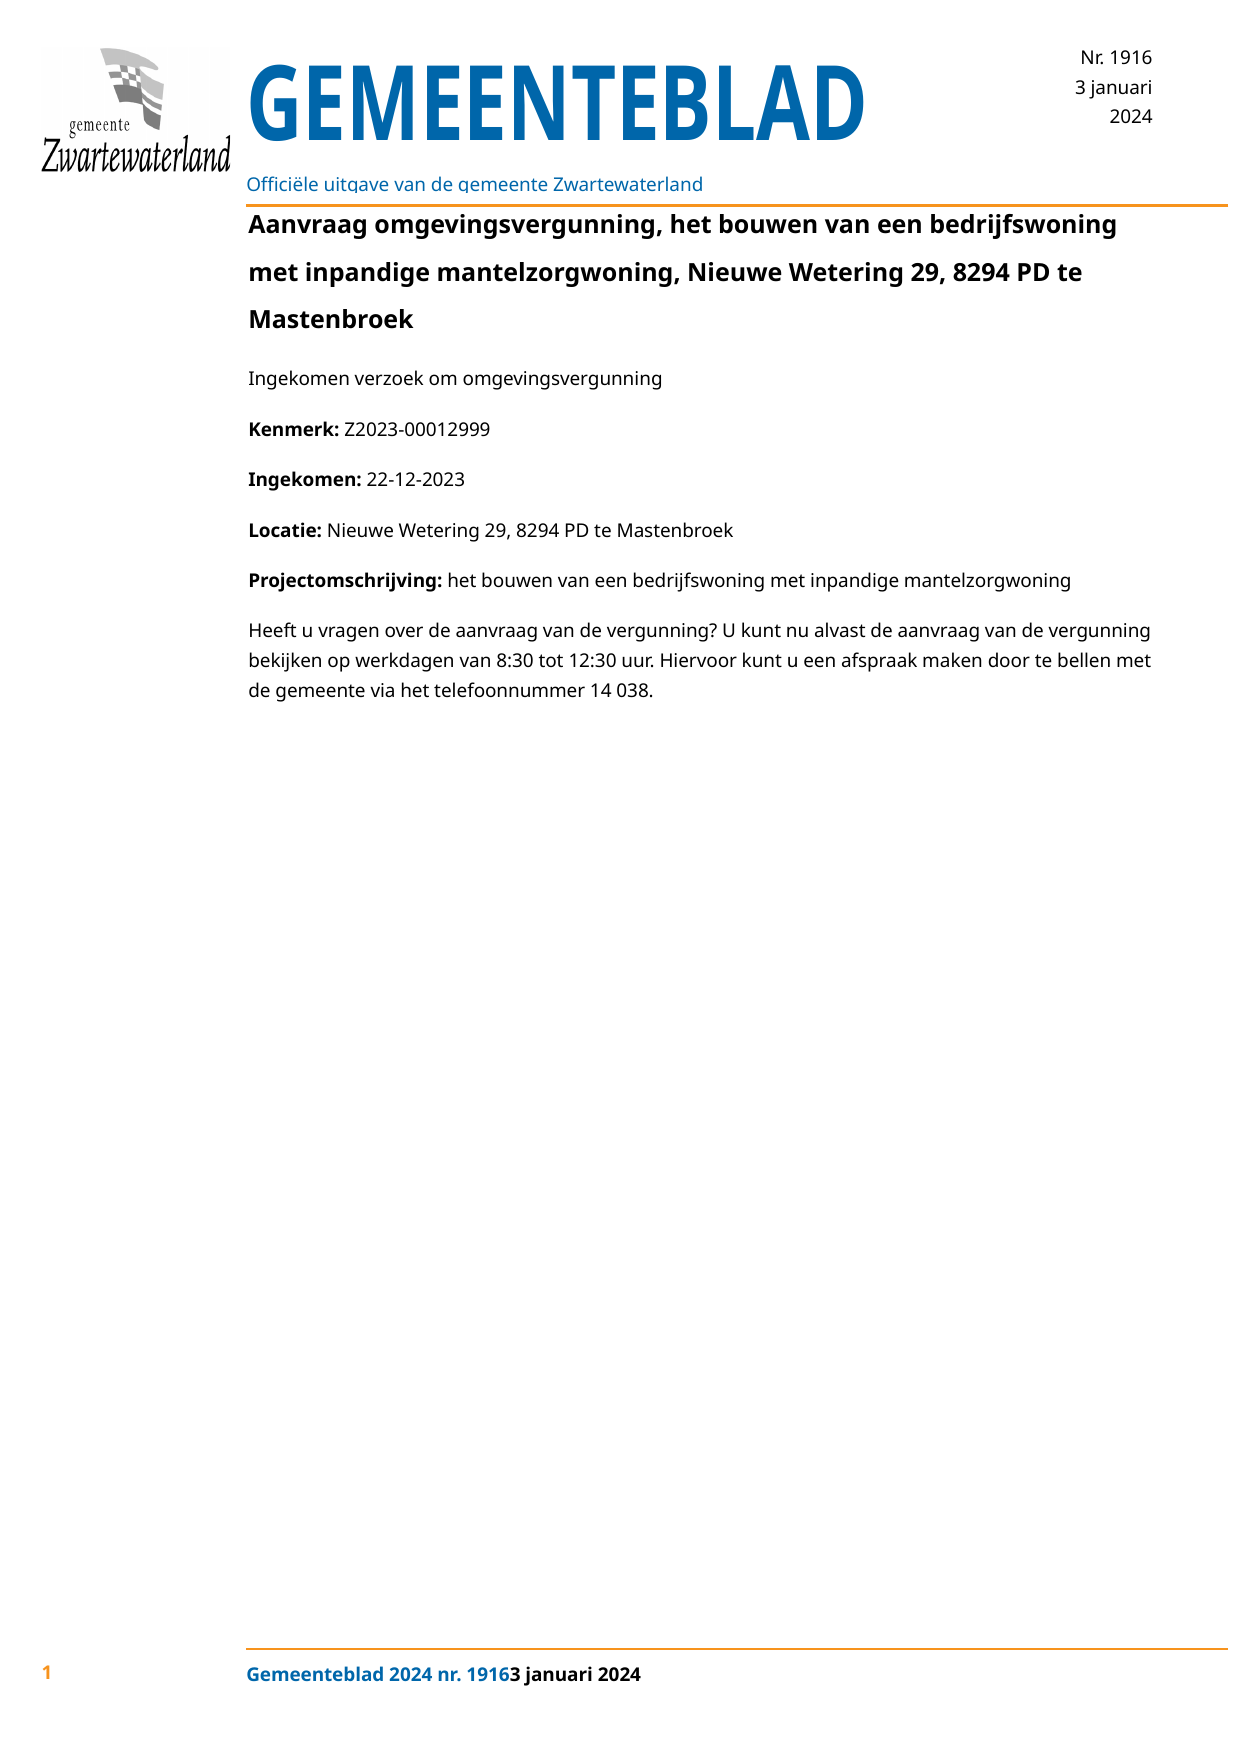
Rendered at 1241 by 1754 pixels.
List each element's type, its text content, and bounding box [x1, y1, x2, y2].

text Projectomschrijving: het bouwen van een bedrijfswoning met inpandige mantelzorgwoning [248, 567, 1152, 593]
text Ingekomen verzoek om omgevingsvergunning [248, 366, 1152, 391]
picture [41, 47, 231, 172]
text Aanvraag omgevingsvergunning, het bouwen van een bedrijfswoning met inpandige mantelzorgwoning, Nieuwe Wetering 29, 8294 PD te Mastenbroek [248, 207, 1152, 336]
text Locatie: Nieuwe Wetering 29, 8294 PD te Mastenbroek [248, 517, 1152, 542]
text Kenmerk: Z2023-00012999 [248, 416, 1152, 442]
text Ingekomen: 22-12-2023 [248, 466, 1152, 492]
text Heeft u vragen over de aanvraag van de vergunning? U kunt nu alvast de aanvraag van de vergunning bekijken op werkdagen van 8:30 tot 12:30 uur. Hiervoor kunt u een afspraak maken door te bellen met de gemeente via het telefoonnummer 14 038. [248, 618, 1152, 702]
